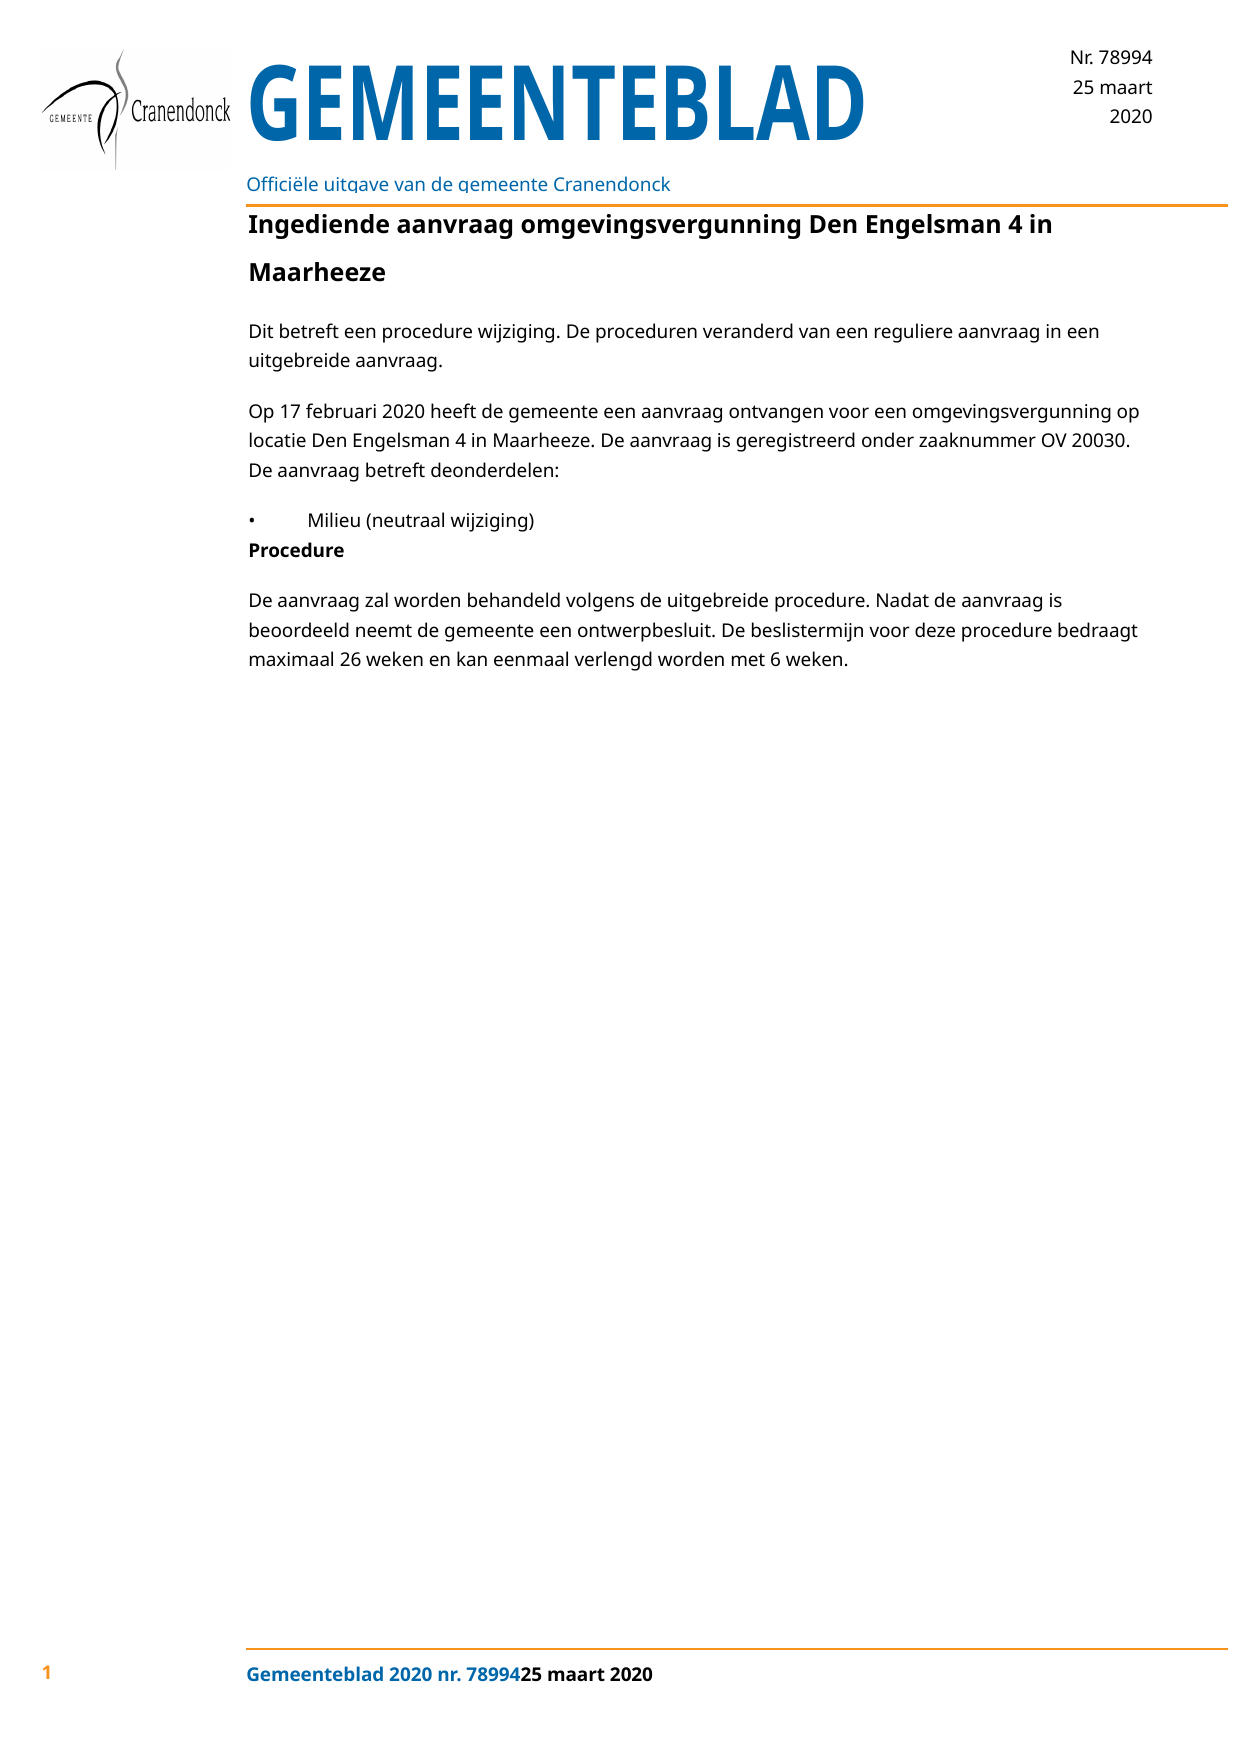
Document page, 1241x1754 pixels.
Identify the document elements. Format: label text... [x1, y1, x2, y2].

picture [41, 47, 231, 172]
text De aanvraag zal worden behandeld volgens de uitgebreide procedure. Nadat de aanvraag is beoordeeld neemt de gemeente een ontwerpbesluit. De beslistermijn voor deze procedure bedraagt maximaal 26 weken en kan eenmaal verlengd worden met 6 weken. [248, 587, 1152, 672]
text Procedure [248, 537, 1152, 563]
text Dit betreft een procedure wijziging. De proceduren veranderd van een reguliere aanvraag in een uitgebreide aanvraag. [248, 318, 1152, 373]
list Milieu (neutraal wijziging) [248, 507, 1152, 533]
text Ingediende aanvraag omgevingsvergunning Den Engelsman 4 in Maarheeze [248, 207, 1152, 288]
text Op 17 februari 2020 heeft de gemeente een aanvraag ontvangen voor een omgevingsvergunning op locatie Den Engelsman 4 in Maarheeze. De aanvraag is geregistreerd onder zaaknummer OV 20030. De aanvraag betreft deonderdelen: [248, 398, 1152, 483]
